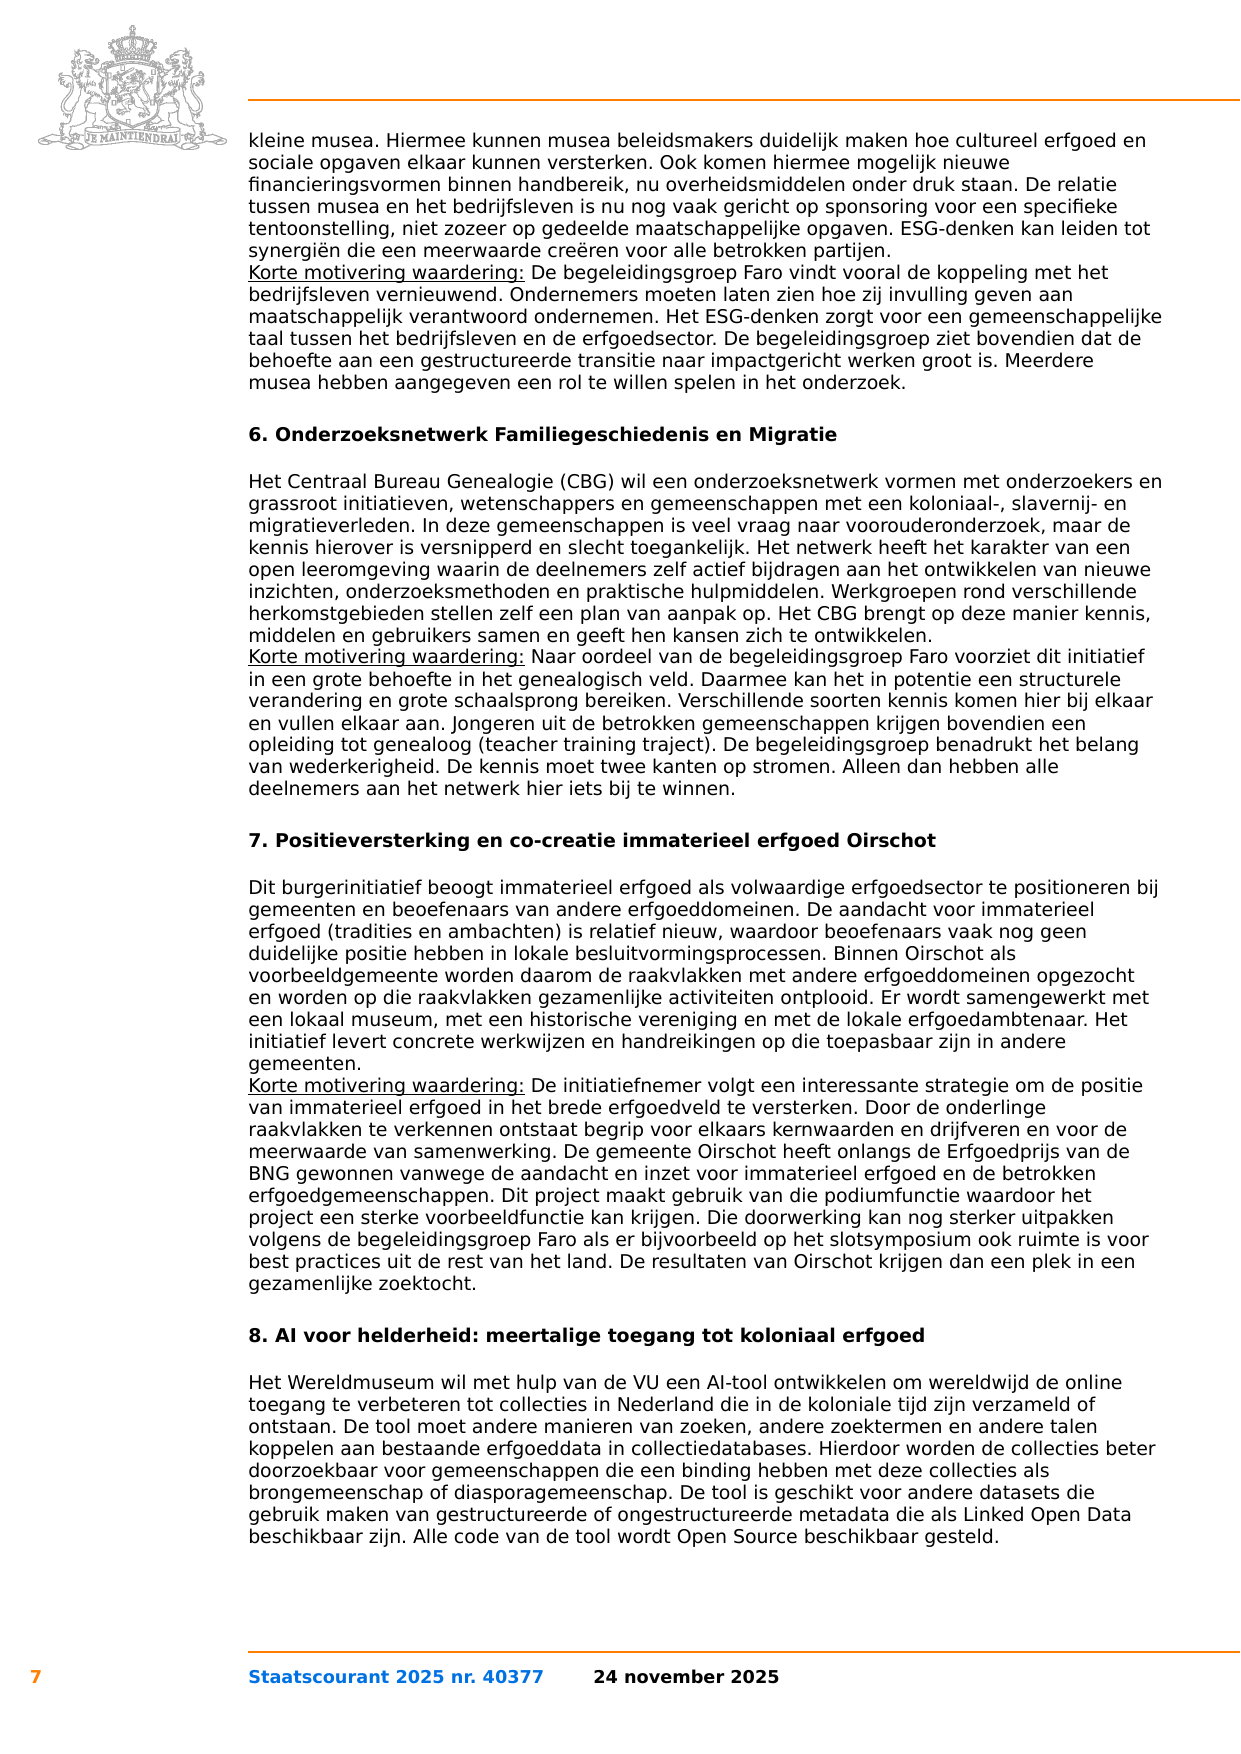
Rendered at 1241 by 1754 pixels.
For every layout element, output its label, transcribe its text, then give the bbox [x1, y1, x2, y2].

picture [38, 25, 227, 150]
text Dit burgerinitiatief beoogt immaterieel erfgoed als volwaardige erfgoedsector te positioneren bij gemeenten en beoefenaars van andere erfgoeddomeinen. De aandacht voor immaterieel erfgoed (tradities en ambachten) is relatief nieuw, waardoor beoefenaars vaak nog geen duidelijke positie hebben in lokale besluitvormingsprocessen. Binnen Oirschot als voorbeeldgemeente worden daarom de raakvlakken met andere erfgoeddomeinen opgezocht en worden op die raakvlakken gezamenlijke activiteiten ontplooid. Er wordt samengewerkt met een lokaal museum, met een historische vereniging en met de lokale erfgoedambtenaar. Het initiatief levert concrete werkwijzen en handreikingen op die toepasbaar zijn in andere gemeenten. [248, 877, 1163, 1075]
text Korte motivering waardering: De initiatiefnemer volgt een interessante strategie om de positie van immaterieel erfgoed in het brede erfgoedveld te versterken. Door de onderlinge raakvlakken te verkennen ontstaat begrip voor elkaars kernwaarden en drijfveren en voor de meerwaarde van samenwerking. De gemeente Oirschot heeft onlangs de Erfgoedprijs van de BNG gewonnen vanwege de aandacht en inzet voor immaterieel erfgoed en de betrokken erfgoedgemeenschappen. Dit project maakt gebruik van die podiumfunctie waardoor het project een sterke voorbeeldfunctie kan krijgen. Die doorwerking kan nog sterker uitpakken volgens de begeleidingsgroep Faro als er bijvoorbeeld op het slotsymposium ook ruimte is voor best practices uit de rest van het land. De resultaten van Oirschot krijgen dan een plek in een gezamenlijke zoektocht. [248, 1075, 1163, 1295]
text Het Centraal Bureau Genealogie (CBG) wil een onderzoeksnetwerk vormen met onderzoekers en grassroot initiatieven, wetenschappers en gemeenschappen met een koloniaal-, slavernij- en migratieverleden. In deze gemeenschappen is veel vraag naar voorouderonderzoek, maar de kennis hierover is versnipperd en slecht toegankelijk. Het netwerk heeft het karakter van een open leeromgeving waarin de deelnemers zelf actief bijdragen aan het ontwikkelen van nieuwe inzichten, onderzoeksmethoden en praktische hulpmiddelen. Werkgroepen rond verschillende herkomstgebieden stellen zelf een plan van aanpak op. Het CBG brengt op deze manier kennis, middelen en gebruikers samen en geeft hen kansen zich te ontwikkelen. [248, 471, 1163, 646]
text Korte motivering waardering: Naar oordeel van de begeleidingsgroep Faro voorziet dit initiatief in een grote behoefte in het genealogisch veld. Daarmee kan het in potentie een structurele verandering en grote schaalsprong bereiken. Verschillende soorten kennis komen hier bij elkaar en vullen elkaar aan. Jongeren uit de betrokken gemeenschappen krijgen bovendien een opleiding tot genealoog (teacher training traject). De begeleidingsgroep benadrukt het belang van wederkerigheid. De kennis moet twee kanten op stromen. Alleen dan hebben alle deelnemers aan het netwerk hier iets bij te winnen. [248, 646, 1163, 800]
text Korte motivering waardering: De begeleidingsgroep Faro vindt vooral de koppeling met het bedrijfsleven vernieuwend. Ondernemers moeten laten zien hoe zij invulling geven aan maatschappelijk verantwoord ondernemen. Het ESG-denken zorgt voor een gemeenschappelijke taal tussen het bedrijfsleven en de erfgoedsector. De begeleidingsgroep ziet bovendien dat de behoefte aan een gestructureerde transitie naar impactgericht werken groot is. Meerdere musea hebben aangegeven een rol te willen spelen in het onderzoek. [248, 262, 1163, 394]
subtitle 6. Onderzoeksnetwerk Familiegeschiedenis en Migratie [248, 424, 1163, 446]
subtitle 7. Positieversterking en co-creatie immaterieel erfgoed Oirschot [248, 830, 1163, 852]
text kleine musea. Hiermee kunnen musea beleidsmakers duidelijk maken hoe cultureel erfgoed en sociale opgaven elkaar kunnen versterken. Ook komen hiermee mogelijk nieuwe financieringsvormen binnen handbereik, nu overheidsmiddelen onder druk staan. De relatie tussen musea en het bedrijfsleven is nu nog vaak gericht op sponsoring voor een specifieke tentoonstelling, niet zozeer op gedeelde maatschappelijke opgaven. ESG-denken kan leiden tot synergiën die een meerwaarde creëren voor alle betrokken partijen. [248, 130, 1163, 262]
subtitle 8. AI voor helderheid: meertalige toegang tot koloniaal erfgoed [248, 1325, 1163, 1347]
text Het Wereldmuseum wil met hulp van de VU een AI-tool ontwikkelen om wereldwijd de online toegang te verbeteren tot collecties in Nederland die in de koloniale tijd zijn verzameld of ontstaan. De tool moet andere manieren van zoeken, andere zoektermen en andere talen koppelen aan bestaande erfgoeddata in collectiedatabases. Hierdoor worden de collecties beter doorzoekbaar voor gemeenschappen die een binding hebben met deze collecties als brongemeenschap of diasporagemeenschap. De tool is geschikt voor andere datasets die gebruik maken van gestructureerde of ongestructureerde metadata die als Linked Open Data beschikbaar zijn. Alle code van de tool wordt Open Source beschikbaar gesteld. [248, 1372, 1163, 1548]
